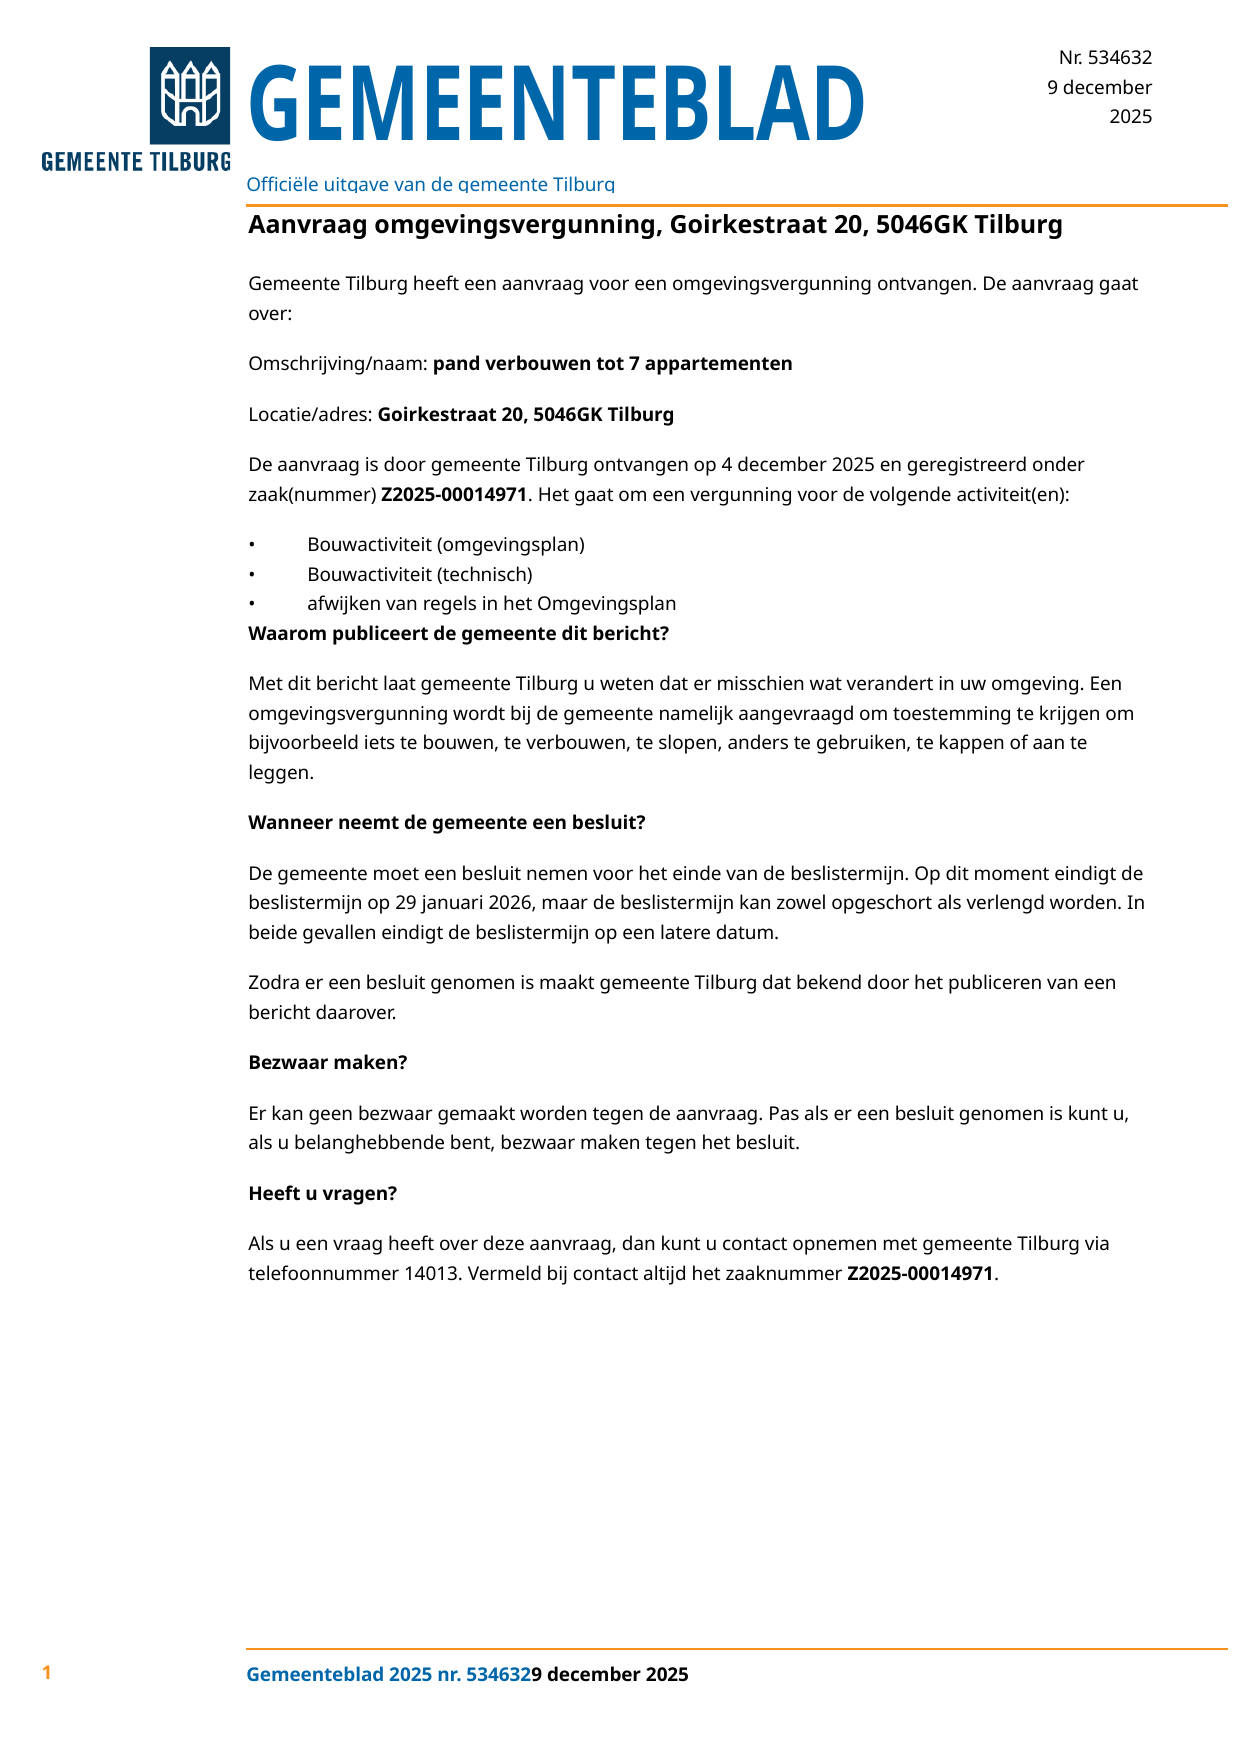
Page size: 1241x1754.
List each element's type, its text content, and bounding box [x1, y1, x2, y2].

text Met dit bericht laat gemeente Tilburg u weten dat er misschien wat verandert in uw omgeving. Een omgevingsvergunning wordt bij de gemeente namelijk aangevraagd om toestemming te krijgen om bijvoorbeeld iets te bouwen, te verbouwen, te slopen, anders te gebruiken, te kappen of aan te leggen. [248, 670, 1152, 785]
text De gemeente moet een besluit nemen voor het einde van de beslistermijn. Op dit moment eindigt de beslistermijn op 29 januari 2026, maar de beslistermijn kan zowel opgeschort als verlengd worden. In beide gevallen eindigt de beslistermijn op een latere datum. [248, 860, 1152, 945]
text Gemeente Tilburg heeft een aanvraag voor een omgevingsvergunning ontvangen. De aanvraag gaat over: [248, 270, 1152, 326]
list Bouwactiviteit (technisch) [248, 561, 1152, 586]
text Omschrijving/naam: pand verbouwen tot 7 appartementen [248, 350, 1152, 376]
text Waarom publiceert de gemeente dit bericht? [248, 620, 1152, 646]
text Locatie/adres: Goirkestraat 20, 5046GK Tilburg [248, 401, 1152, 426]
text Er kan geen bezwaar gemaakt worden tegen de aanvraag. Pas als er een besluit genomen is kunt u, als u belanghebbende bent, bezwaar maken tegen het besluit. [248, 1100, 1152, 1155]
picture [41, 47, 231, 172]
text Aanvraag omgevingsvergunning, Goirkestraat 20, 5046GK Tilburg [248, 207, 1152, 241]
list Bouwactiviteit (omgevingsplan) [248, 531, 1152, 557]
text Wanneer neemt de gemeente een besluit? [248, 809, 1152, 835]
text Zodra er een besluit genomen is maakt gemeente Tilburg dat bekend door het publiceren van een bericht daarover. [248, 969, 1152, 1025]
text De aanvraag is door gemeente Tilburg ontvangen op 4 december 2025 en geregistreerd onder zaak(nummer) Z2025-00014971. Het gaat om een vergunning voor de volgende activiteit(en): [248, 451, 1152, 506]
text Als u een vraag heeft over deze aanvraag, dan kunt u contact opnemen met gemeente Tilburg via telefoonnummer 14013. Vermeld bij contact altijd het zaaknummer Z2025-00014971. [248, 1230, 1152, 1286]
list afwijken van regels in het Omgevingsplan [248, 590, 1152, 616]
text Bezwaar maken? [248, 1049, 1152, 1075]
text Heeft u vragen? [248, 1180, 1152, 1206]
